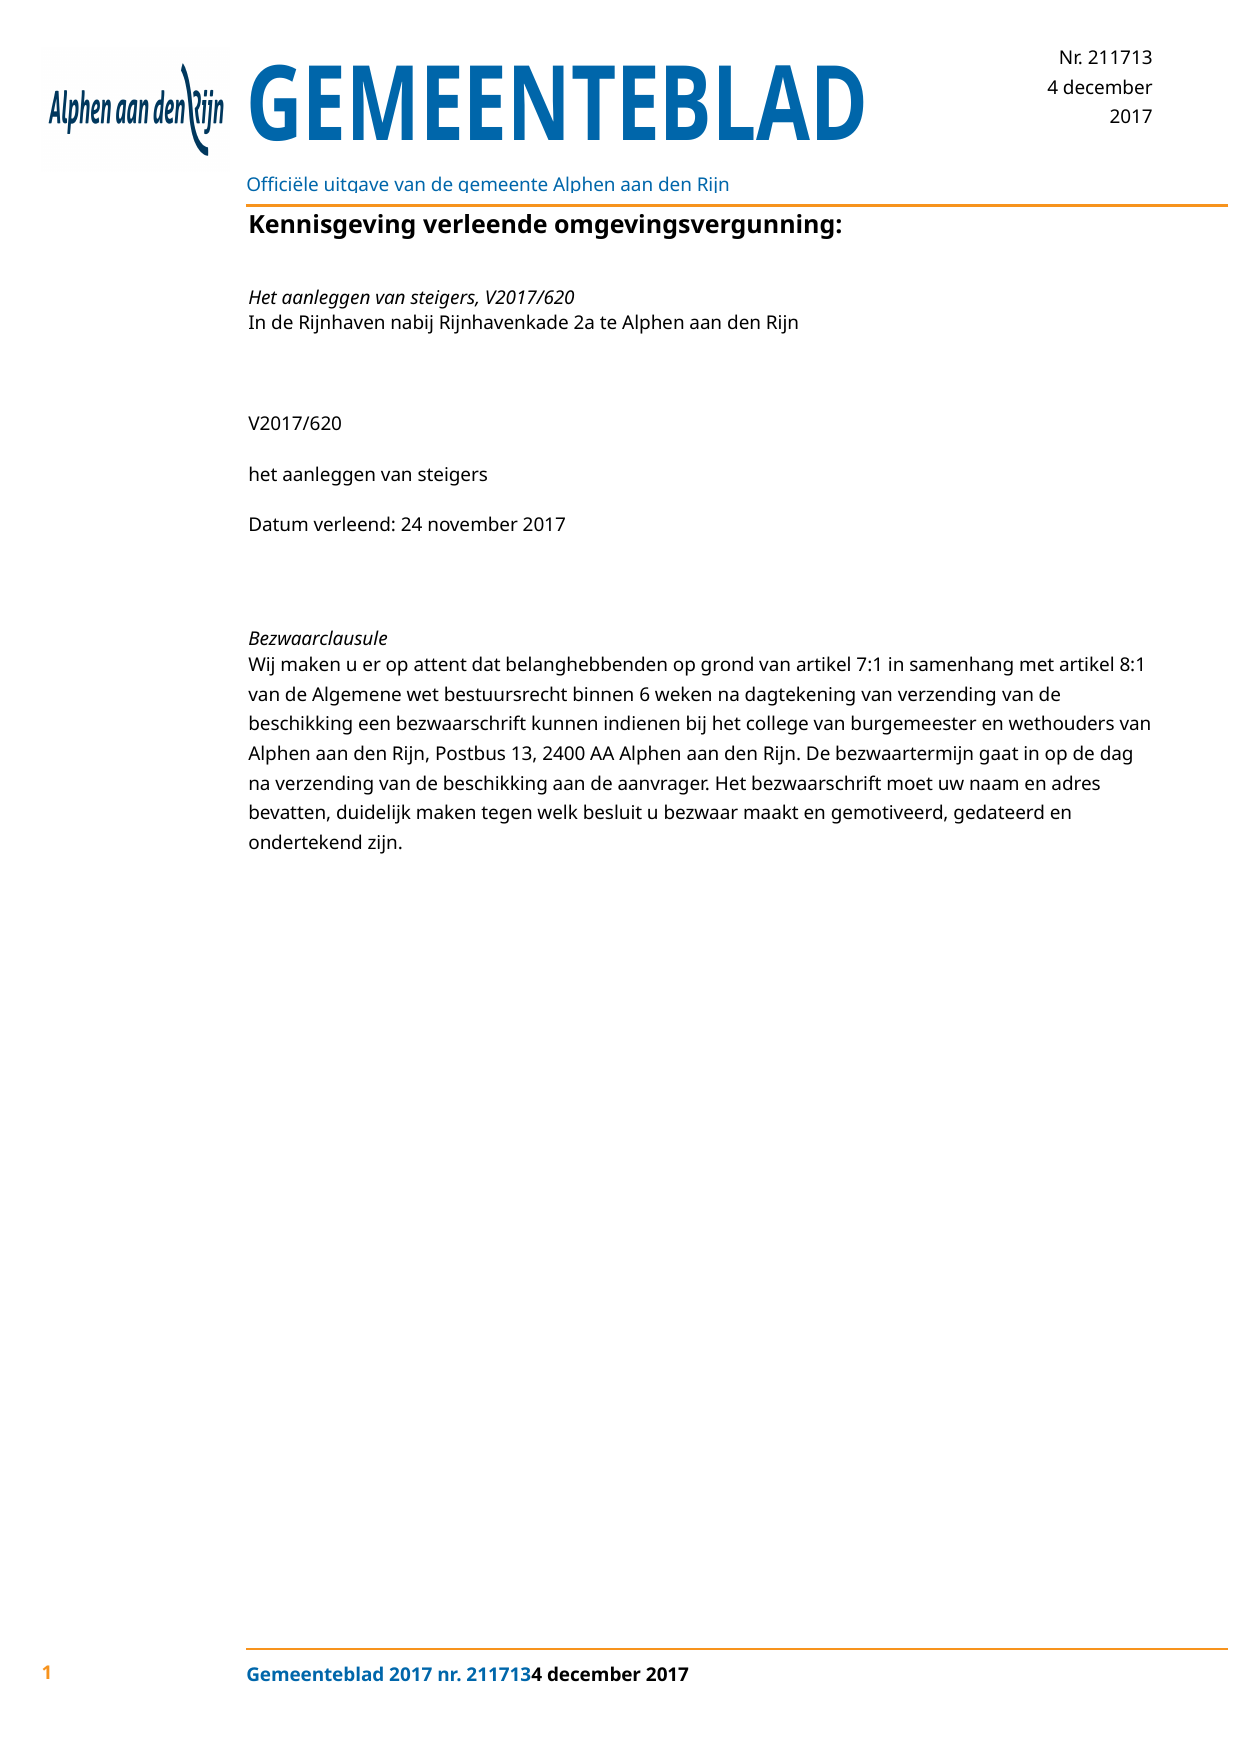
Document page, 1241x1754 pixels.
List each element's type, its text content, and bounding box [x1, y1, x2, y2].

text In de Rijnhaven nabij Rijnhavenkade 2a te Alphen aan den Rijn [248, 309, 1152, 335]
text Bezwaarclausule [248, 626, 1152, 651]
text het aanleggen van steigers [248, 461, 1152, 487]
text V2017/620 [248, 410, 1152, 436]
text Het aanleggen van steigers, V2017/620 [248, 284, 1152, 309]
text Wij maken u er op attent dat belanghebbenden op grond van artikel 7:1 in samenhang met artikel 8:1 van de Algemene wet bestuursrecht binnen 6 weken na dagtekening van verzending van de beschikking een bezwaarschrift kunnen indienen bij het college van burgemeester en wethouders van Alphen aan den Rijn, Postbus 13, 2400 AA Alphen aan den Rijn. De bezwaartermijn gaat in op de dag na verzending van de beschikking aan de aanvrager. Het bezwaarschrift moet uw naam en adres bevatten, duidelijk maken tegen welk besluit u bezwaar maakt en gemotiveerd, gedateerd en ondertekend zijn. [248, 651, 1152, 854]
picture [41, 47, 231, 172]
text Datum verleend: 24 november 2017 [248, 511, 1152, 537]
text Kennisgeving verleende omgevingsvergunning: [248, 207, 1152, 241]
